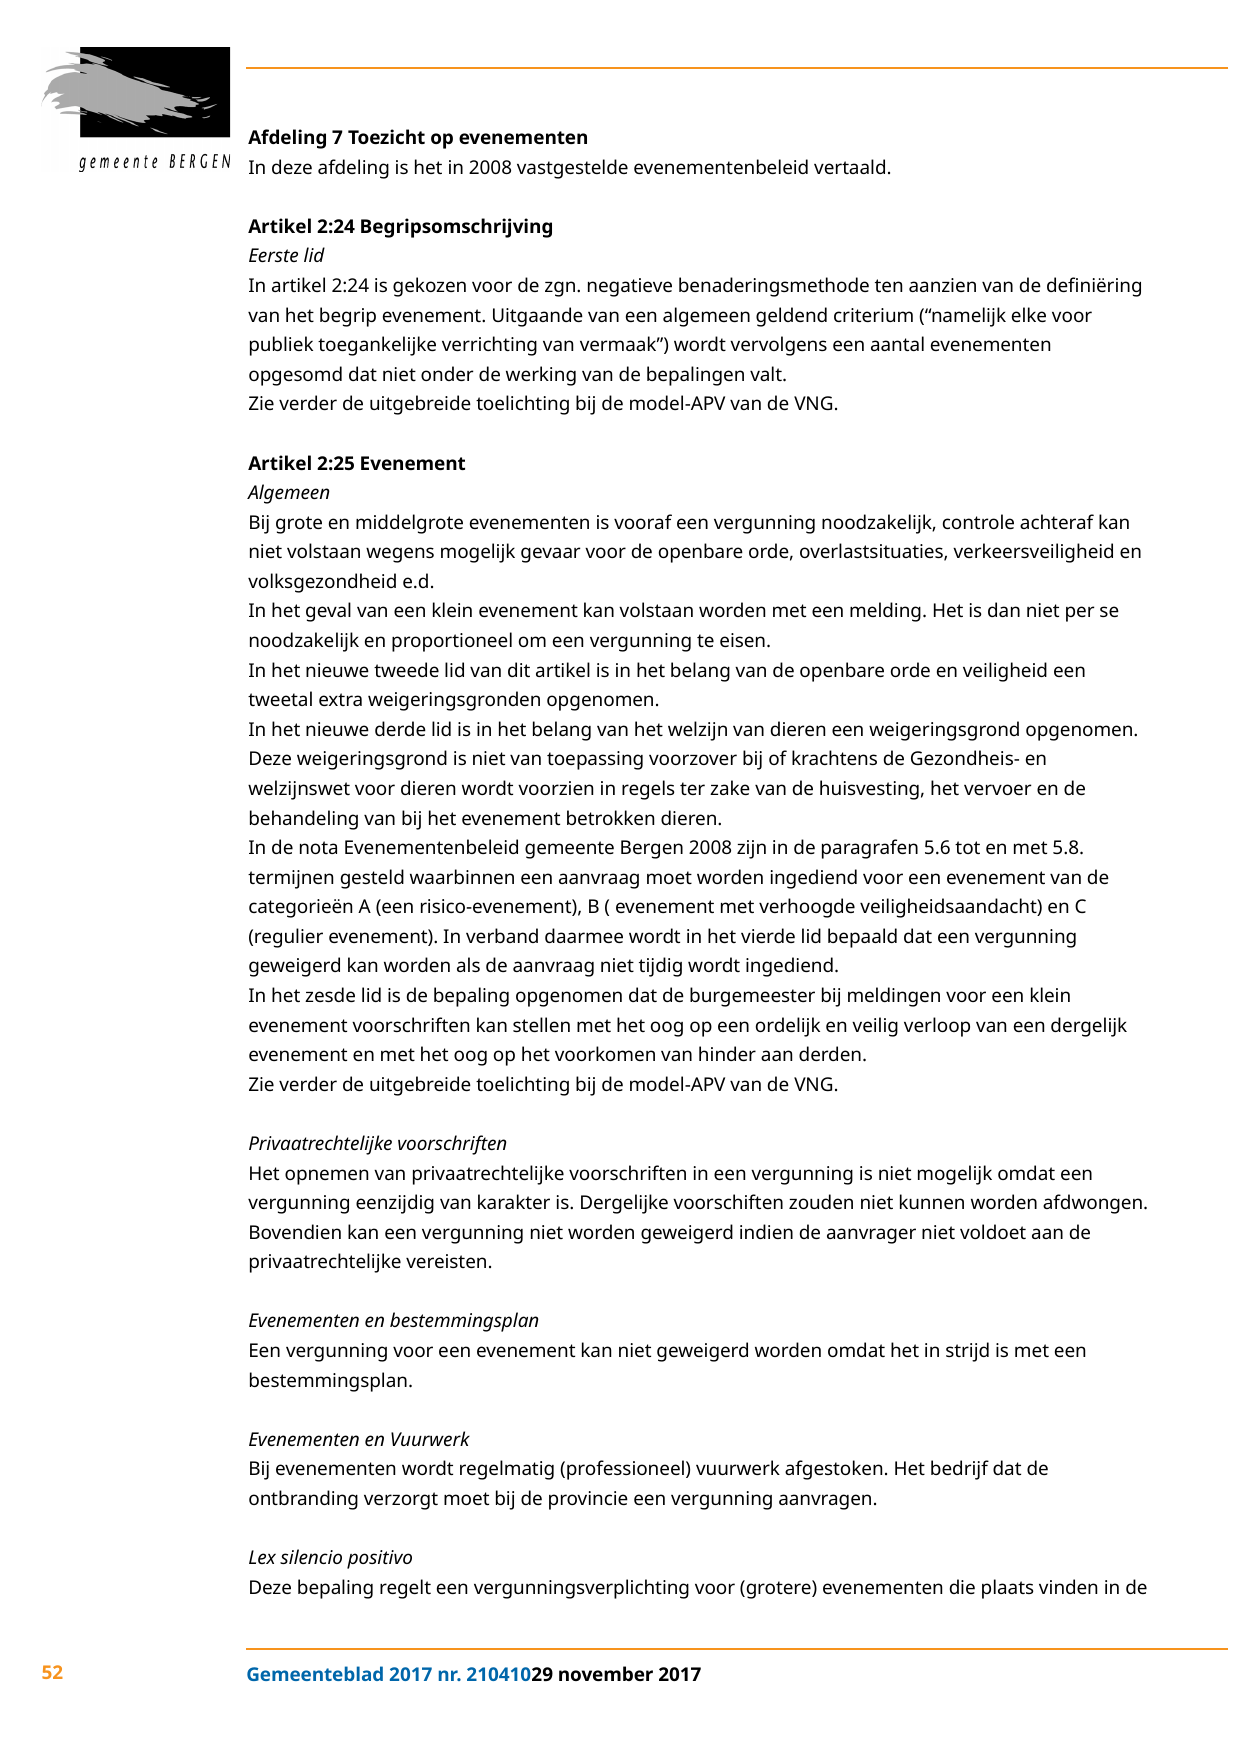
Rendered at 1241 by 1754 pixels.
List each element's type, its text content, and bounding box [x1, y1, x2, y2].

text Eerste lid [248, 243, 1152, 268]
text Afdeling 7 Toezicht op evenementen [248, 124, 1152, 150]
text In het zesde lid is de bepaling opgenomen dat de burgemeester bij meldingen voor een klein evenement voorschriften kan stellen met het oog op een ordelijk en veilig verloop van een dergelijk evenement en met het oog op het voorkomen van hinder aan derden. [248, 982, 1152, 1067]
text Een vergunning voor een evenement kan niet geweigerd worden omdat het in strijd is met een bestemmingsplan. [248, 1337, 1152, 1393]
text Artikel 2:24 Begripsomschrijving [248, 213, 1152, 239]
text In het nieuwe tweede lid van dit artikel is in het belang van de openbare orde en veiligheid een tweetal extra weigeringsgronden opgenomen. [248, 657, 1152, 712]
text Zie verder de uitgebreide toelichting bij de model-APV van de VNG. [248, 1071, 1152, 1097]
text Deze bepaling regelt een vergunningsverplichting voor (grotere) evenementen die plaats vinden in de [248, 1574, 1152, 1600]
text Algemeen [248, 479, 1152, 505]
text In deze afdeling is het in 2008 vastgestelde evenementenbeleid vertaald. [248, 154, 1152, 180]
text Privaatrechtelijke voorschriften [248, 1130, 1152, 1156]
picture [41, 47, 231, 172]
text In artikel 2:24 is gekozen voor de zgn. negatieve benaderingsmethode ten aanzien van de definiëring van het begrip evenement. Uitgaande van een algemeen geldend criterium (“namelijk elke voor publiek toegankelijke verrichting van vermaak”) wordt vervolgens een aantal evenementen opgesomd dat niet onder de werking van de bepalingen valt. [248, 272, 1152, 387]
text Bij grote en middelgrote evenementen is vooraf een vergunning noodzakelijk, controle achteraf kan niet volstaan wegens mogelijk gevaar voor de openbare orde, overlastsituaties, verkeersveiligheid en volksgezondheid e.d. [248, 509, 1152, 594]
text In het geval van een klein evenement kan volstaan worden met een melding. Het is dan niet per se noodzakelijk en proportioneel om een vergunning te eisen. [248, 598, 1152, 653]
text Het opnemen van privaatrechtelijke voorschriften in een vergunning is niet mogelijk omdat een vergunning eenzijdig van karakter is. Dergelijke voorschiften zouden niet kunnen worden afdwongen. Bovendien kan een vergunning niet worden geweigerd indien de aanvrager niet voldoet aan de privaatrechtelijke vereisten. [248, 1160, 1152, 1274]
text Evenementen en bestemmingsplan [248, 1308, 1152, 1333]
text Bij evenementen wordt regelmatig (professioneel) vuurwerk afgestoken. Het bedrijf dat de ontbranding verzorgt moet bij de provincie een vergunning aanvragen. [248, 1456, 1152, 1511]
text Artikel 2:25 Evenement [248, 450, 1152, 476]
text Evenementen en Vuurwerk [248, 1426, 1152, 1452]
text In de nota Evenementenbeleid gemeente Bergen 2008 zijn in de paragrafen 5.6 tot en met 5.8. termijnen gesteld waarbinnen een aanvraag moet worden ingediend voor een evenement van de categorieën A (een risico-evenement), B ( evenement met verhoogde veiligheidsaandacht) en C (regulier evenement). In verband daarmee wordt in het vierde lid bepaald dat een vergunning geweigerd kan worden als de aanvraag niet tijdig wordt ingediend. [248, 834, 1152, 978]
text Zie verder de uitgebreide toelichting bij de model-APV van de VNG. [248, 391, 1152, 416]
text Lex silencio positivo [248, 1544, 1152, 1570]
text In het nieuwe derde lid is in het belang van het welzijn van dieren een weigeringsgrond opgenomen. Deze weigeringsgrond is niet van toepassing voorzover bij of krachtens de Gezondheis- en welzijnswet voor dieren wordt voorzien in regels ter zake van de huisvesting, het vervoer en de behandeling van bij het evenement betrokken dieren. [248, 716, 1152, 831]
